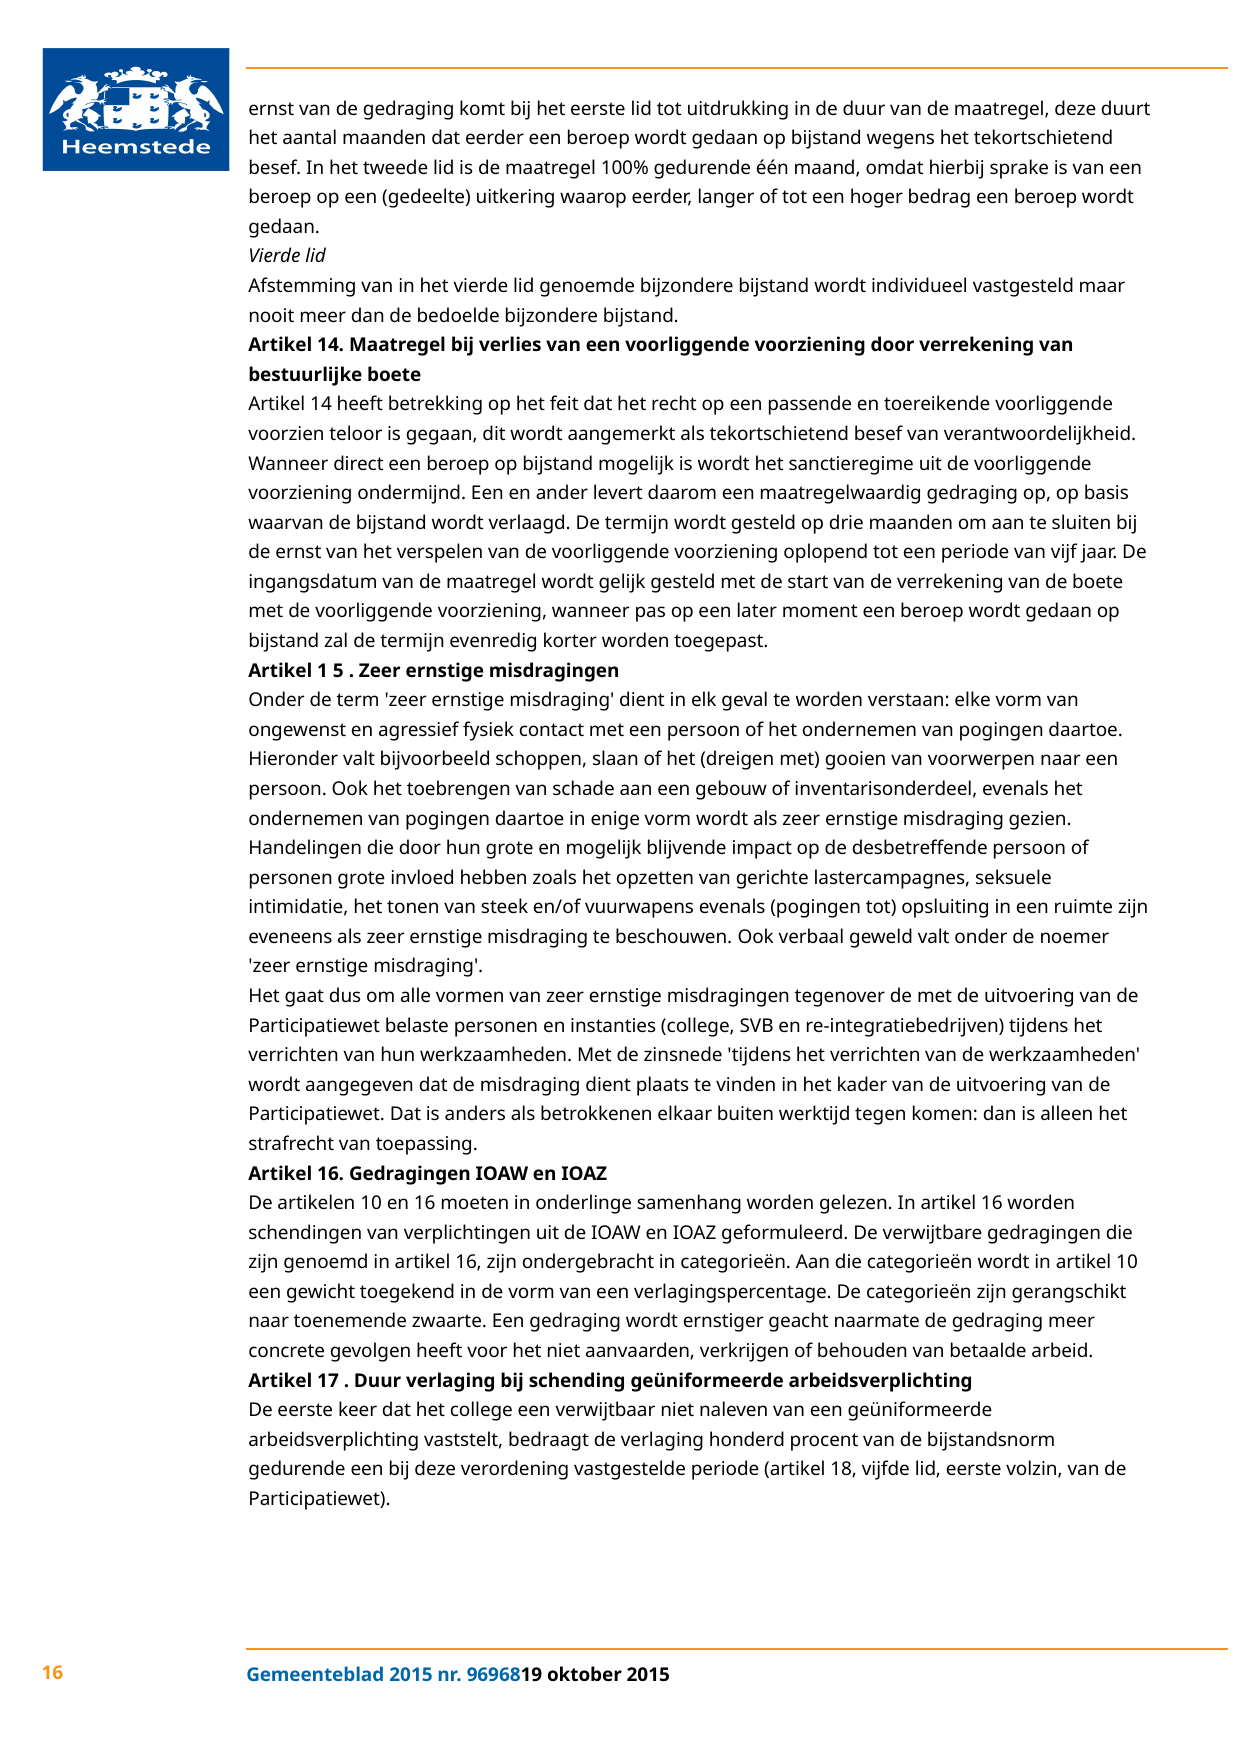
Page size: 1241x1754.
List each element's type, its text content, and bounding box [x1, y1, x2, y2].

text ernst van de gedraging komt bij het eerste lid tot uitdrukking in de duur van de maatregel, deze duurt het aantal maanden dat eerder een beroep wordt gedaan op bijstand wegens het tekortschietend besef. In het tweede lid is de maatregel 100% gedurende één maand, omdat hierbij sprake is van een beroep op een (gedeelte) uitkering waarop eerder, langer of tot een hoger bedrag een beroep wordt gedaan. [248, 95, 1152, 239]
text Artikel 1 5 . Zeer ernstige misdragingen [248, 657, 1152, 683]
text Vierde lid [248, 243, 1152, 268]
text Artikel 16. Gedragingen IOAW en IOAZ [248, 1160, 1152, 1186]
text Afstemming van in het vierde lid genoemde bijzondere bijstand wordt individueel vastgesteld maar nooit meer dan de bedoelde bijzondere bijstand. [248, 272, 1152, 328]
text De eerste keer dat het college een verwijtbaar niet naleven van een geüniformeerde arbeidsverplichting vaststelt, bedraagt de verlaging honderd procent van de bijstandsnorm gedurende een bij deze verordening vastgestelde periode (artikel 18, vijfde lid, eerste volzin, van de Participatiewet). [248, 1396, 1152, 1511]
text Artikel 14. Maatregel bij verlies van een voorliggende voorziening door verrekening van bestuurlijke boete [248, 331, 1152, 387]
picture [41, 47, 231, 172]
text Artikel 14 heeft betrekking op het feit dat het recht op een passende en toereikende voorliggende voorzien teloor is gegaan, dit wordt aangemerkt als tekortschietend besef van verantwoordelijkheid. Wanneer direct een beroep op bijstand mogelijk is wordt het sanctieregime uit de voorliggende voorziening ondermijnd. Een en ander levert daarom een maatregelwaardig gedraging op, op basis waarvan de bijstand wordt verlaagd. De termijn wordt gesteld op drie maanden om aan te sluiten bij de ernst van het verspelen van de voorliggende voorziening oplopend tot een periode van vijf jaar. De ingangsdatum van de maatregel wordt gelijk gesteld met de start van de verrekening van de boete met de voorliggende voorziening, wanneer pas op een later moment een beroep wordt gedaan op bijstand zal de termijn evenredig korter worden toegepast. [248, 391, 1152, 653]
text Het gaat dus om alle vormen van zeer ernstige misdragingen tegenover de met de uitvoering van de Participatiewet belaste personen en instanties (college, SVB en re-integratiebedrijven) tijdens het verrichten van hun werkzaamheden. Met de zinsnede 'tijdens het verrichten van de werkzaamheden' wordt aangegeven dat de misdraging dient plaats te vinden in het kader van de uitvoering van de Participatiewet. Dat is anders als betrokkenen elkaar buiten werktijd tegen komen: dan is alleen het strafrecht van toepassing. [248, 982, 1152, 1156]
text Onder de term 'zeer ernstige misdraging' dient in elk geval te worden verstaan: elke vorm van ongewenst en agressief fysiek contact met een persoon of het ondernemen van pogingen daartoe. Hieronder valt bijvoorbeeld schoppen, slaan of het (dreigen met) gooien van voorwerpen naar een persoon. Ook het toebrengen van schade aan een gebouw of inventarisonderdeel, evenals het ondernemen van pogingen daartoe in enige vorm wordt als zeer ernstige misdraging gezien. Handelingen die door hun grote en mogelijk blijvende impact op de desbetreffende persoon of personen grote invloed hebben zoals het opzetten van gerichte lastercampagnes, seksuele intimidatie, het tonen van steek en/of vuurwapens evenals (pogingen tot) opsluiting in een ruimte zijn eveneens als zeer ernstige misdraging te beschouwen. Ook verbaal geweld valt onder de noemer 'zeer ernstige misdraging'. [248, 686, 1152, 978]
text De artikelen 10 en 16 moeten in onderlinge samenhang worden gelezen. In artikel 16 worden schendingen van verplichtingen uit de IOAW en IOAZ geformuleerd. De verwijtbare gedragingen die zijn genoemd in artikel 16, zijn ondergebracht in categorieën. Aan die categorieën wordt in artikel 10 een gewicht toegekend in de vorm van een verlagingspercentage. De categorieën zijn gerangschikt naar toenemende zwaarte. Een gedraging wordt ernstiger geacht naarmate de gedraging meer concrete gevolgen heeft voor het niet aanvaarden, verkrijgen of behouden van betaalde arbeid. [248, 1189, 1152, 1363]
text Artikel 17 . Duur verlaging bij schending geüniformeerde arbeidsverplichting [248, 1367, 1152, 1393]
